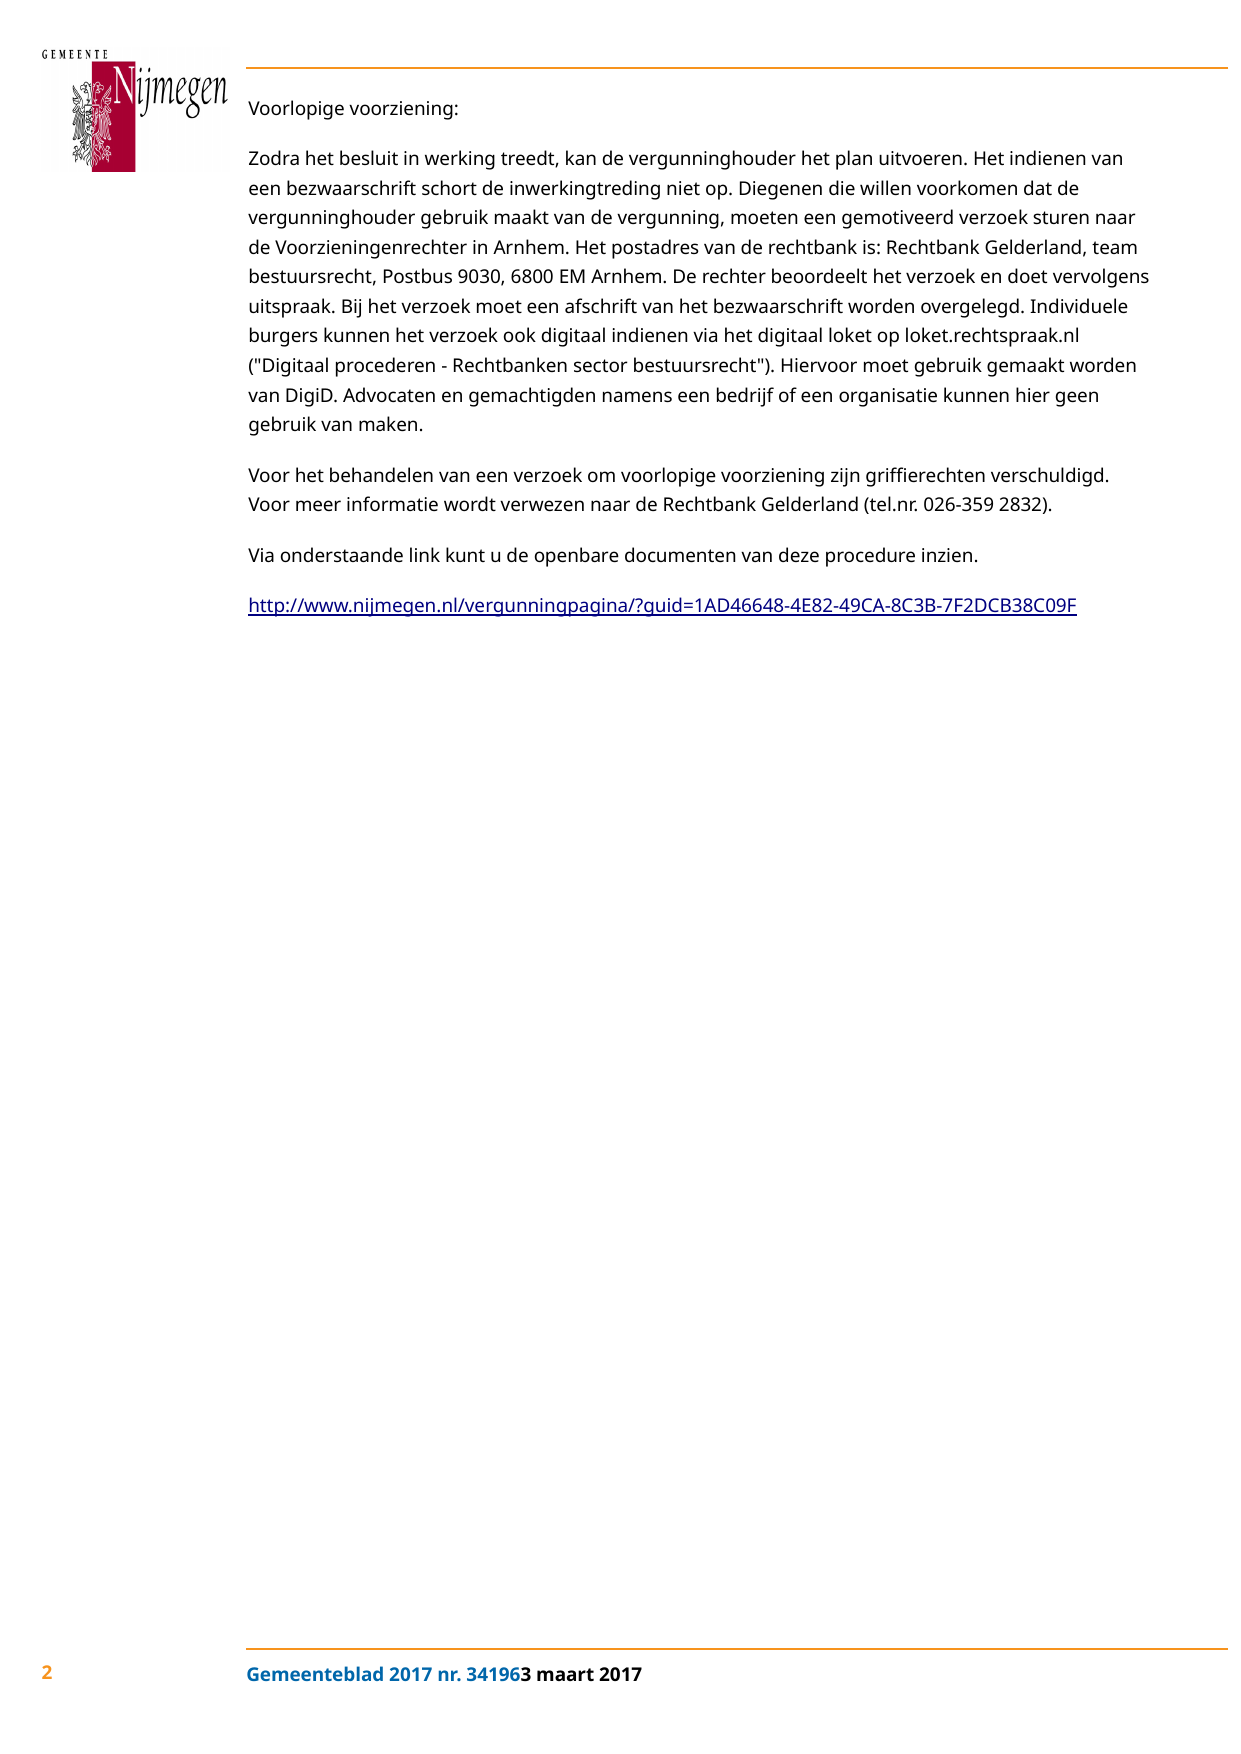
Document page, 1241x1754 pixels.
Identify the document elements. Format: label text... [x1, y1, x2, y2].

text Voor het behandelen van een verzoek om voorlopige voorziening zijn griffierechten verschuldigd. Voor meer informatie wordt verwezen naar de Rechtbank Gelderland (tel.nr. 026-359 2832). [248, 462, 1152, 517]
text Zodra het besluit in werking treedt, kan de vergunninghouder het plan uitvoeren. Het indienen van een bezwaarschrift schort de inwerkingtreding niet op. Diegenen die willen voorkomen dat de vergunninghouder gebruik maakt van de vergunning, moeten een gemotiveerd verzoek sturen naar de Voorzieningenrechter in Arnhem. Het postadres van de rechtbank is: Rechtbank Gelderland, team bestuursrecht, Postbus 9030, 6800 EM Arnhem. De rechter beoordeelt het verzoek en doet vervolgens uitspraak. Bij het verzoek moet een afschrift van het bezwaarschrift worden overgelegd. Individuele burgers kunnen het verzoek ook digitaal indienen via het digitaal loket op loket.rechtspraak.nl ("Digitaal procederen - Rechtbanken sector bestuursrecht"). Hiervoor moet gebruik gemaakt worden van DigiD. Advocaten en gemachtigden namens een bedrijf of een organisatie kunnen hier geen gebruik van maken. [248, 145, 1152, 437]
picture [41, 47, 231, 172]
text http://www.nijmegen.nl/vergunningpagina/?guid=1AD46648-4E82-49CA-8C3B-7F2DCB38C09F [248, 592, 1152, 618]
text Voorlopige voorziening: [248, 95, 1152, 121]
text Via onderstaande link kunt u de openbare documenten van deze procedure inzien. [248, 542, 1152, 568]
